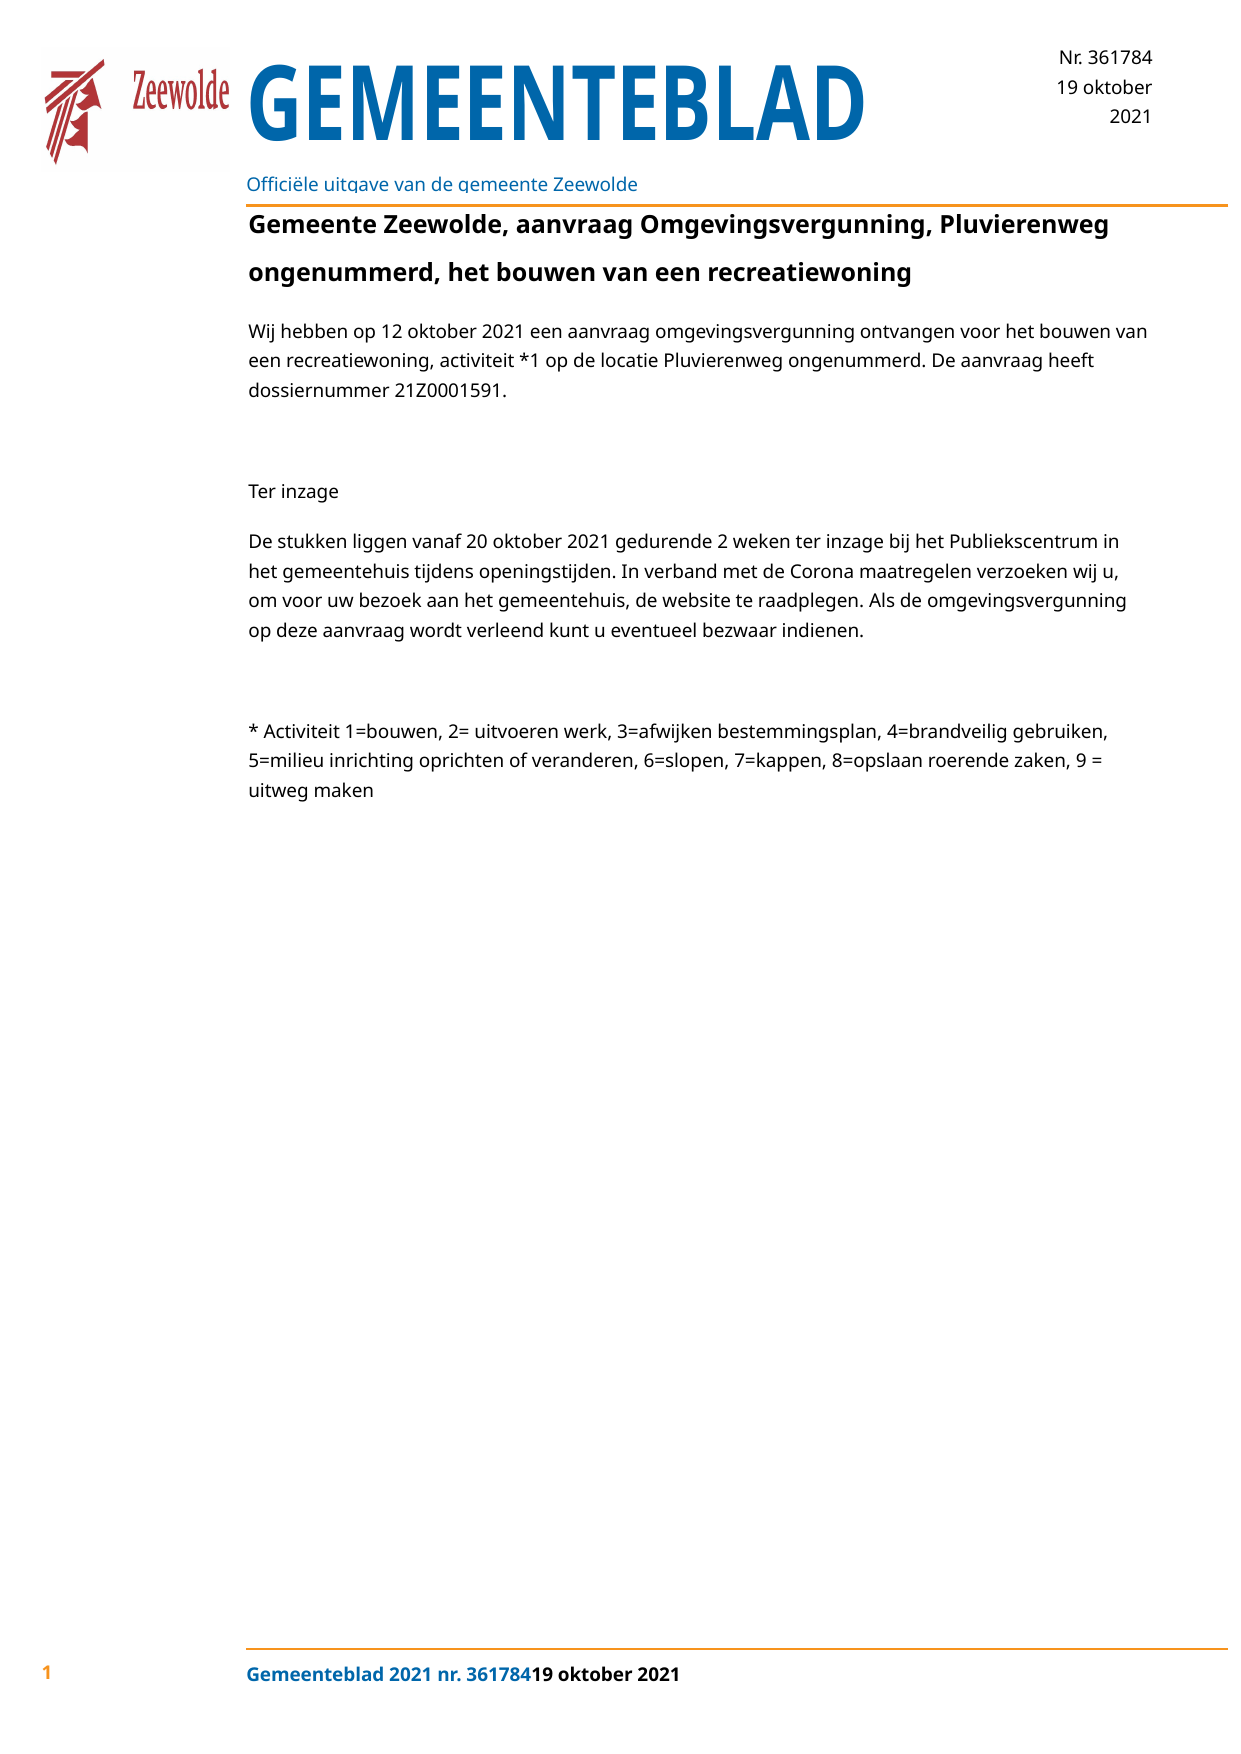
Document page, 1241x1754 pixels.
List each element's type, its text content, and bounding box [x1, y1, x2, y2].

text Ter inzage [248, 478, 1152, 504]
text * Activiteit 1=bouwen, 2= uitvoeren werk, 3=afwijken bestemmingsplan, 4=brandveilig gebruiken, 5=milieu inrichting oprichten of veranderen, 6=slopen, 7=kappen, 8=opslaan roerende zaken, 9 = uitweg maken [248, 718, 1152, 803]
text Wij hebben op 12 oktober 2021 een aanvraag omgevingsvergunning ontvangen voor het bouwen van een recreatiewoning, activiteit *1 op de locatie Pluvierenweg ongenummerd. De aanvraag heeft dossiernummer 21Z0001591. [248, 318, 1152, 403]
picture [41, 47, 231, 172]
text De stukken liggen vanaf 20 oktober 2021 gedurende 2 weken ter inzage bij het Publiekscentrum in het gemeentehuis tijdens openingstijden. In verband met de Corona maatregelen verzoeken wij u, om voor uw bezoek aan het gemeentehuis, de website te raadplegen. Als de omgevingsvergunning op deze aanvraag wordt verleend kunt u eventueel bezwaar indienen. [248, 528, 1152, 643]
text Gemeente Zeewolde, aanvraag Omgevingsvergunning, Pluvierenweg ongenummerd, het bouwen van een recreatiewoning [248, 207, 1152, 288]
